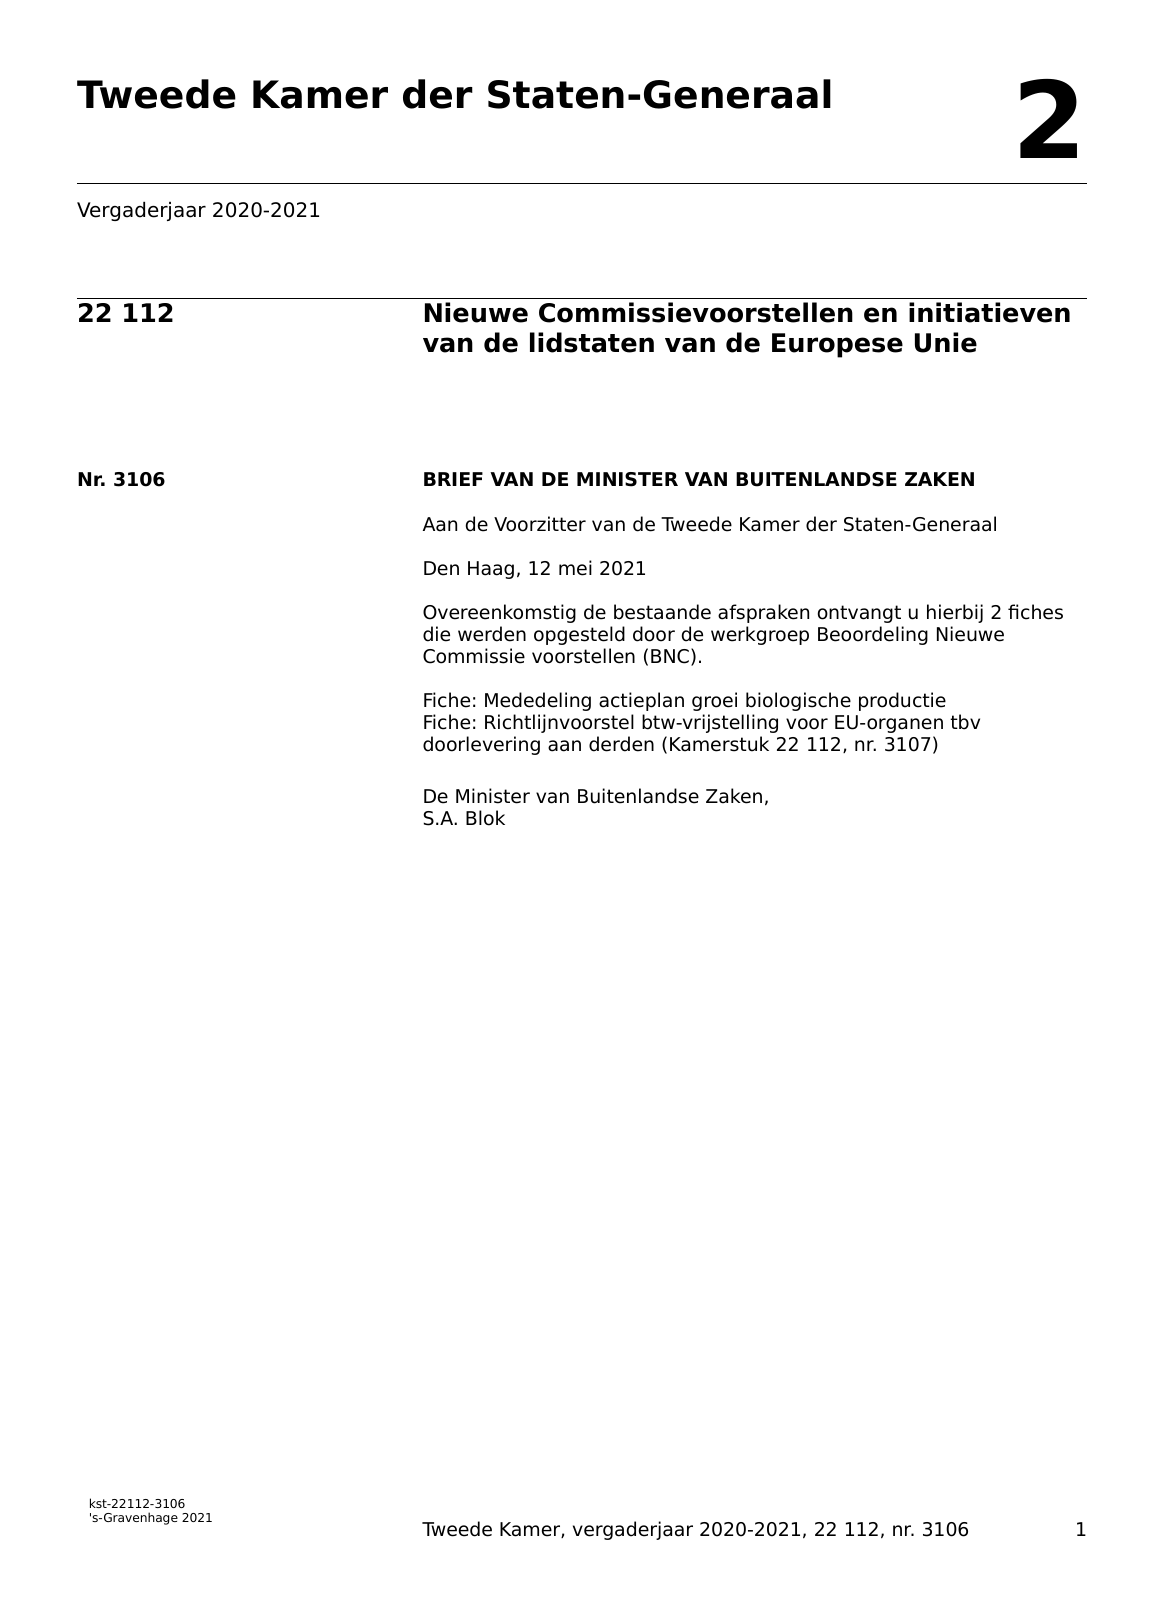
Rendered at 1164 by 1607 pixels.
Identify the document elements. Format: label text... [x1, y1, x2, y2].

subtitle Nr. 3106 BRIEF VAN DE MINISTER VAN BUITENLANDSE ZAKEN [77, 469, 1087, 491]
table_cell Vergaderjaar 2020-2021 [77, 184, 1087, 298]
table_header 2 [886, 59, 1087, 183]
table_header Tweede Kamer der Staten-Generaal [77, 59, 886, 183]
text De Minister van Buitenlandse Zaken, S.A. Blok [422, 786, 1087, 830]
text Fiche: Richtlijnvoorstel btw-vrijstelling voor EU-organen tbv doorlevering aan derden (Kamerstuk 22 112, nr. 3107) [422, 712, 1087, 756]
text Aan de Voorzitter van de Tweede Kamer der Staten-Generaal [422, 513, 1087, 536]
subtitle 22 112 Nieuwe Commissievoorstellen en initiatieven van de lidstaten van de Europese Unie [77, 299, 1087, 358]
text Overeenkomstig de bestaande afspraken ontvangt u hierbij 2 fiches die werden opgesteld door de werkgroep Beoordeling Nieuwe Commissie voorstellen (BNC). [422, 602, 1087, 668]
text Den Haag, 12 mei 2021 [422, 558, 1087, 580]
text kst-22112-3106 [88, 1497, 323, 1511]
text Fiche: Mededeling actieplan groei biologische productie [422, 690, 1087, 712]
text 's-Gravenhage 2021 [88, 1511, 323, 1525]
